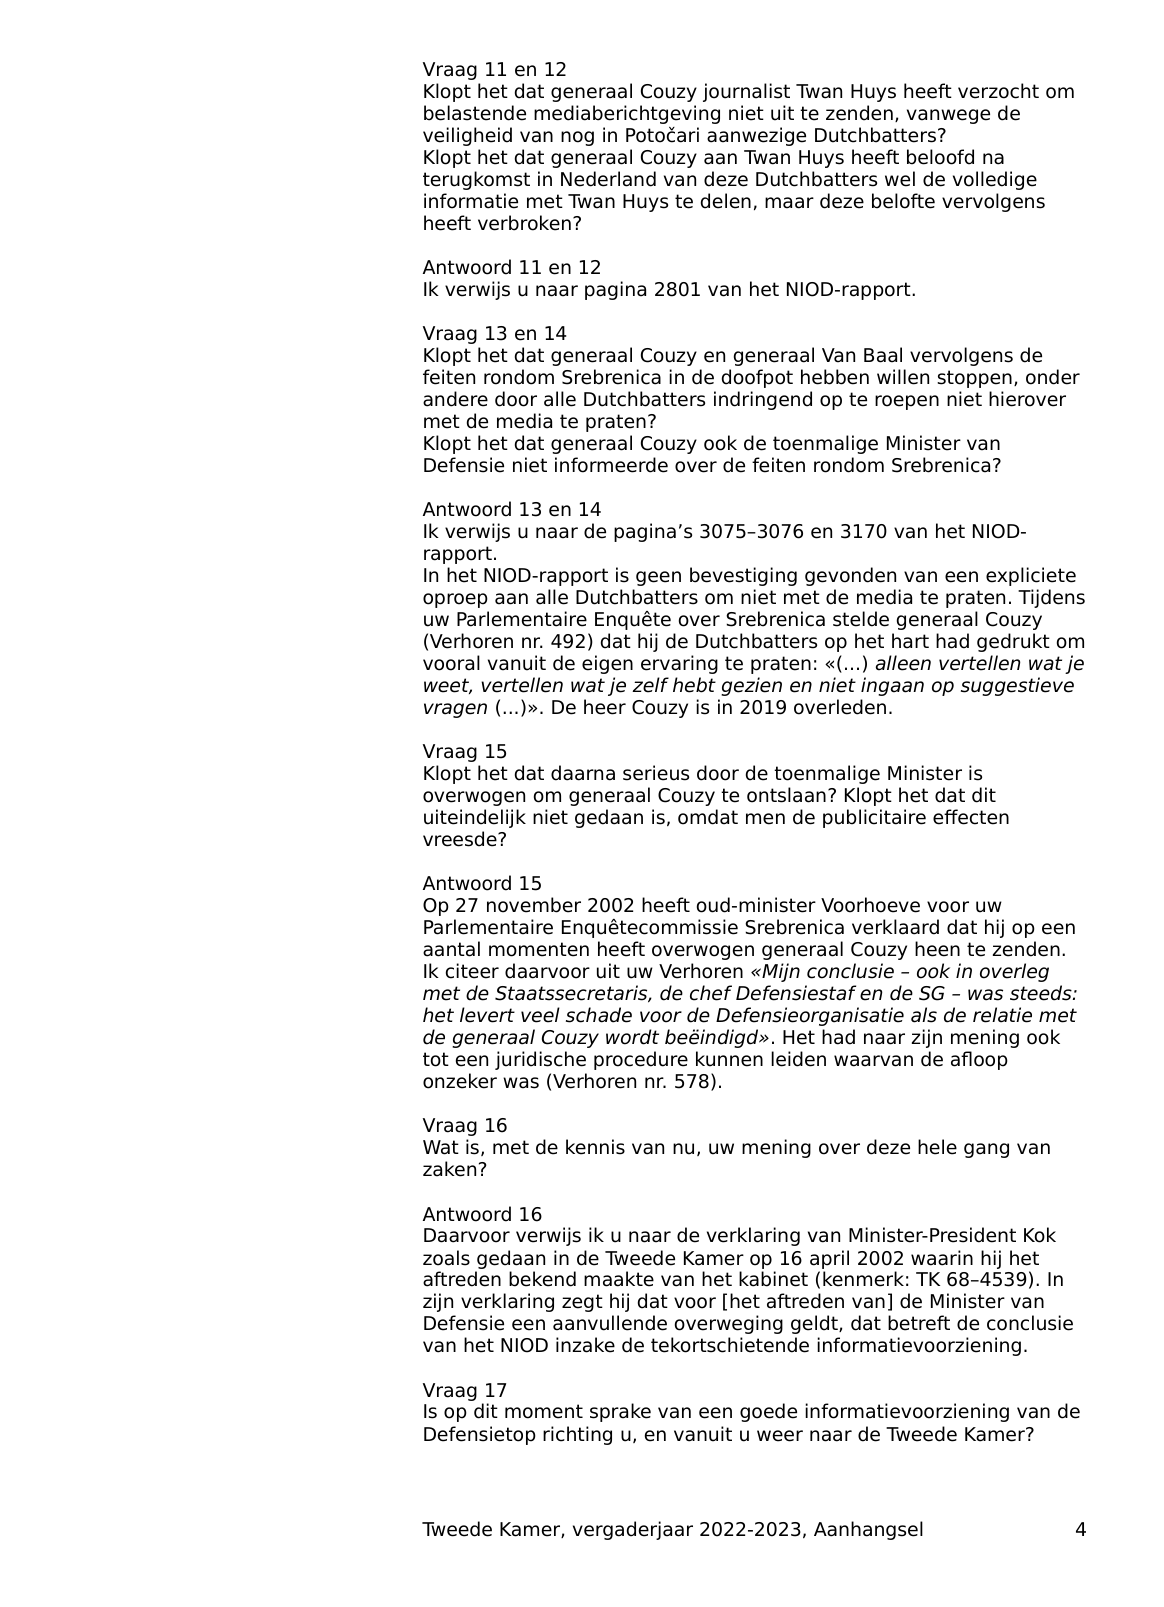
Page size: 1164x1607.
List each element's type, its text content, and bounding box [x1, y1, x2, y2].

text Klopt het dat generaal Couzy aan Twan Huys heeft beloofd na terugkomst in Nederland van deze Dutchbatters wel de volledige informatie met Twan Huys te delen, maar deze belofte vervolgens heeft verbroken? [422, 147, 1087, 235]
text Klopt het dat generaal Couzy ook de toenmalige Minister van Defensie niet informeerde over de feiten rondom Srebrenica? [422, 433, 1087, 477]
text Vraag 16 [422, 1115, 1087, 1137]
text Wat is, met de kennis van nu, uw mening over deze hele gang van zaken? [422, 1137, 1087, 1181]
text Antwoord 11 en 12 [422, 257, 1087, 279]
text Vraag 13 en 14 [422, 323, 1087, 345]
text Op 27 november 2002 heeft oud-minister Voorhoeve voor uw Parlementaire Enquêtecommissie Srebrenica verklaard dat hij op een aantal momenten heeft overwogen generaal Couzy heen te zenden. Ik citeer daarvoor uit uw Verhoren «Mijn conclusie – ook in overleg met de Staatssecretaris, de chef Defensiestaf en de SG – was steeds: het levert veel schade voor de Defensieorganisatie als de relatie met de generaal Couzy wordt beëindigd». Het had naar zijn mening ook tot een juridische procedure kunnen leiden waarvan de afloop onzeker was (Verhoren nr. 578). [422, 895, 1087, 1093]
text Antwoord 13 en 14 [422, 499, 1087, 521]
text Antwoord 15 [422, 873, 1087, 895]
text Vraag 17 [422, 1379, 1087, 1401]
text Klopt het dat daarna serieus door de toenmalige Minister is overwogen om generaal Couzy te ontslaan? Klopt het dat dit uiteindelijk niet gedaan is, omdat men de publicitaire effecten vreesde? [422, 763, 1087, 851]
text Daarvoor verwijs ik u naar de verklaring van Minister-President Kok zoals gedaan in de Tweede Kamer op 16 april 2002 waarin hij het aftreden bekend maakte van het kabinet (kenmerk: TK 68–4539). In zijn verklaring zegt hij dat voor [het aftreden van] de Minister van Defensie een aanvullende overweging geldt, dat betreft de conclusie van het NIOD inzake de tekortschietende informatievoorziening. [422, 1225, 1087, 1357]
text Vraag 11 en 12 [422, 59, 1087, 81]
text Antwoord 16 [422, 1203, 1087, 1225]
text Vraag 15 [422, 741, 1087, 763]
text Ik verwijs u naar pagina 2801 van het NIOD-rapport. [422, 279, 1087, 301]
text Is op dit moment sprake van een goede informatievoorziening van de Defensietop richting u, en vanuit u weer naar de Tweede Kamer? [422, 1401, 1087, 1445]
text Klopt het dat generaal Couzy en generaal Van Baal vervolgens de feiten rondom Srebrenica in de doofpot hebben willen stoppen, onder andere door alle Dutchbatters indringend op te roepen niet hierover met de media te praten? [422, 345, 1087, 433]
text In het NIOD-rapport is geen bevestiging gevonden van een expliciete oproep aan alle Dutchbatters om niet met de media te praten. Tijdens uw Parlementaire Enquête over Srebrenica stelde generaal Couzy (Verhoren nr. 492) dat hij de Dutchbatters op het hart had gedrukt om vooral vanuit de eigen ervaring te praten: «(...) alleen vertellen wat je weet, vertellen wat je zelf hebt gezien en niet ingaan op suggestieve vragen (...)». De heer Couzy is in 2019 overleden. [422, 565, 1087, 719]
text Ik verwijs u naar de pagina’s 3075–3076 en 3170 van het NIOD-rapport. [422, 521, 1087, 565]
text Klopt het dat generaal Couzy journalist Twan Huys heeft verzocht om belastende mediaberichtgeving niet uit te zenden, vanwege de veiligheid van nog in Potočari aanwezige Dutchbatters? [422, 81, 1087, 147]
